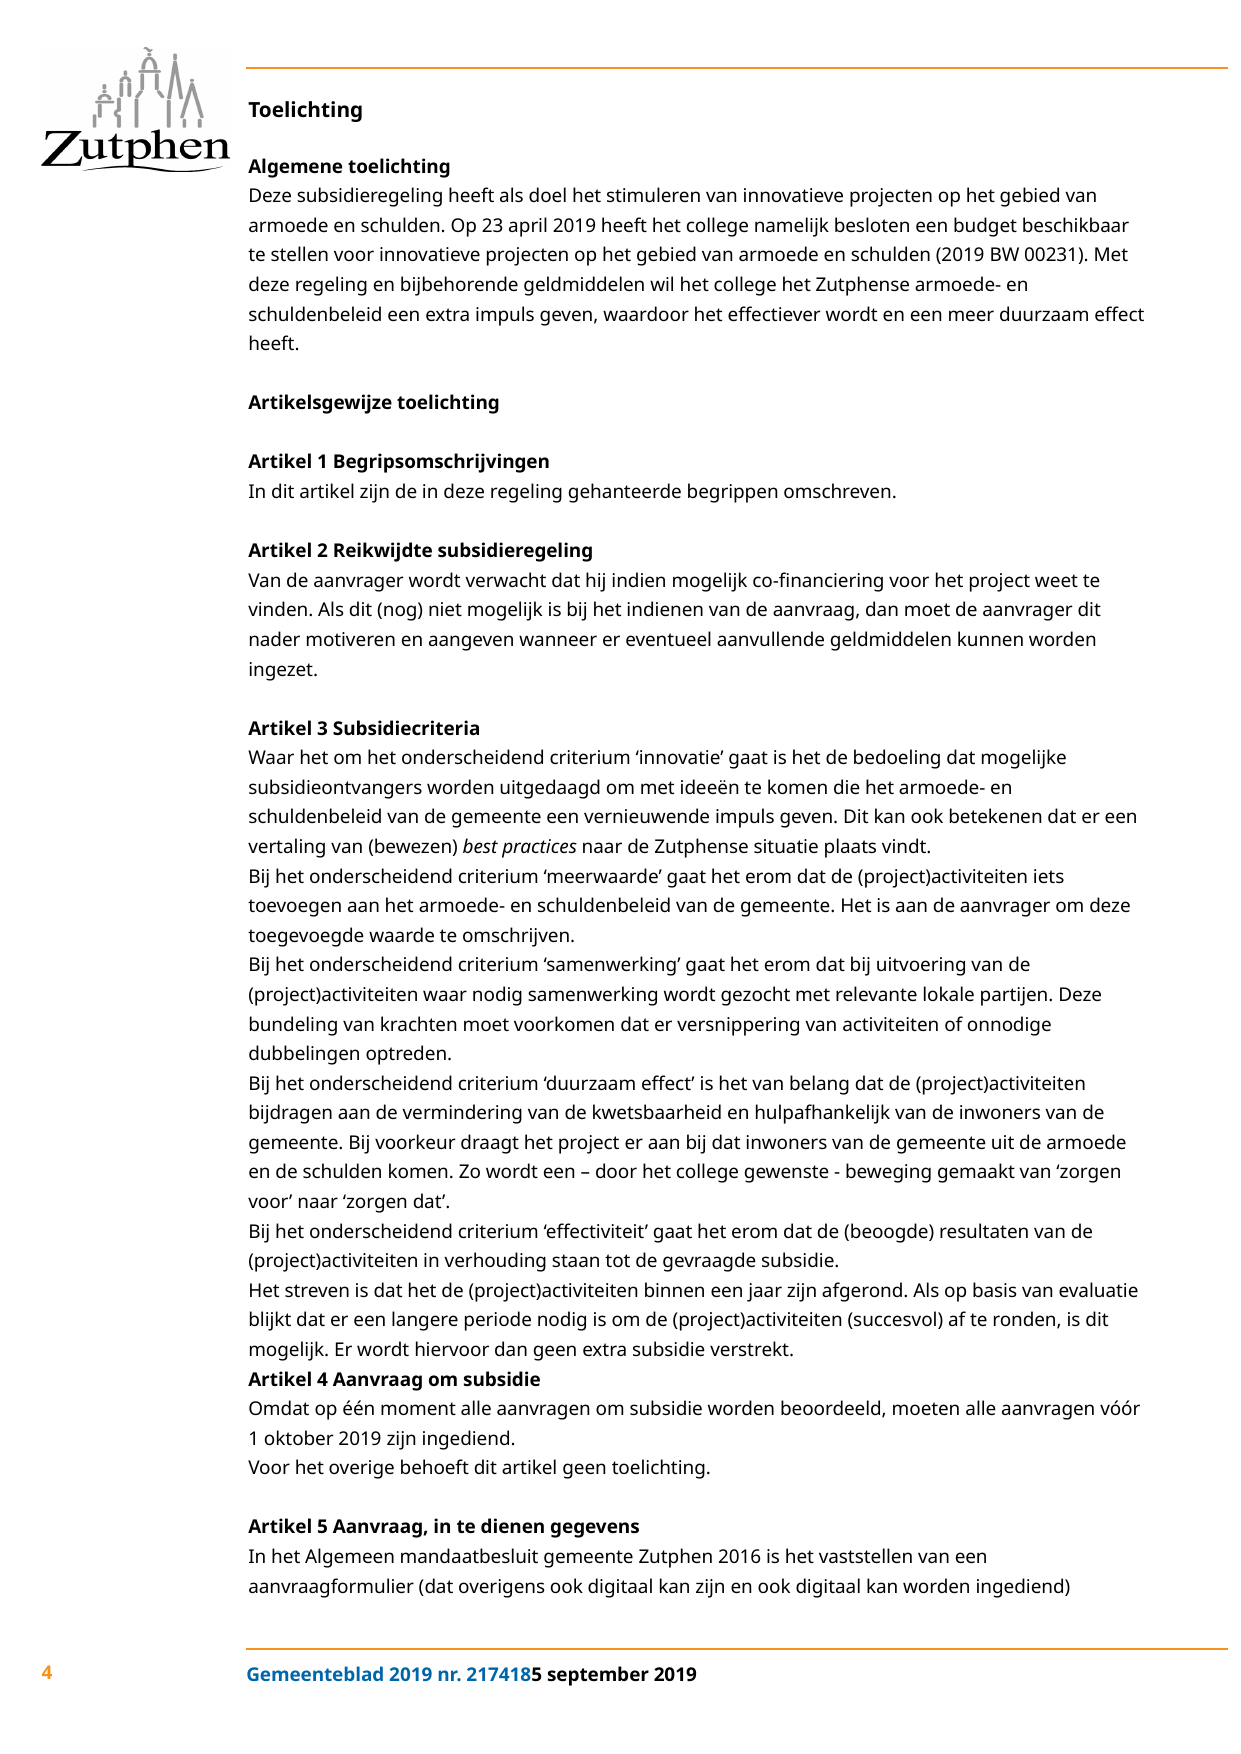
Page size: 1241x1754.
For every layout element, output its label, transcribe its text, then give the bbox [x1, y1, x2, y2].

text Voor het overige behoeft dit artikel geen toelichting. [248, 1454, 1152, 1480]
text In dit artikel zijn de in deze regeling gehanteerde begrippen omschreven. [248, 478, 1152, 504]
text Bij het onderscheidend criterium ‘effectiviteit’ gaat het erom dat de (beoogde) resultaten van de (project)activiteiten in verhouding staan tot de gevraagde subsidie. [248, 1218, 1152, 1273]
text Het streven is dat het de (project)activiteiten binnen een jaar zijn afgerond. Als op basis van evaluatie blijkt dat er een langere periode nodig is om de (project)activiteiten (succesvol) af te ronden, is dit mogelijk. Er wordt hiervoor dan geen extra subsidie verstrekt. [248, 1277, 1152, 1362]
text Waar het om het onderscheidend criterium ‘innovatie’ gaat is het de bedoeling dat mogelijke subsidieontvangers worden uitgedaagd om met ideeën te komen die het armoede- en schuldenbeleid van de gemeente een vernieuwende impuls geven. Dit kan ook betekenen dat er een vertaling van (bewezen) best practices naar de Zutphense situatie plaats vindt. [248, 744, 1152, 859]
text Bij het onderscheidend criterium ‘duurzaam effect’ is het van belang dat de (project)activiteiten bijdragen aan de vermindering van de kwetsbaarheid en hulpafhankelijk van de inwoners van de gemeente. Bij voorkeur draagt het project er aan bij dat inwoners van de gemeente uit de armoede en de schulden komen. Zo wordt een – door het college gewenste - beweging gemaakt van ‘zorgen voor’ naar ‘zorgen dat’. [248, 1070, 1152, 1214]
text Algemene toelichting [248, 153, 1152, 179]
text Omdat op één moment alle aanvragen om subsidie worden beoordeeld, moeten alle aanvragen vóór 1 oktober 2019 zijn ingediend. [248, 1395, 1152, 1451]
text Bij het onderscheidend criterium ‘meerwaarde’ gaat het erom dat de (project)activiteiten iets toevoegen aan het armoede- en schuldenbeleid van de gemeente. Het is aan de aanvrager om deze toegevoegde waarde te omschrijven. [248, 863, 1152, 948]
text Toelichting [248, 95, 1152, 123]
text Artikel 5 Aanvraag, in te dienen gegevens [248, 1514, 1152, 1539]
text Artikel 3 Subsidiecriteria [248, 715, 1152, 741]
picture [41, 47, 231, 172]
text Artikel 1 Begripsomschrijvingen [248, 449, 1152, 474]
text Artikel 4 Aanvraag om subsidie [248, 1366, 1152, 1392]
text Deze subsidieregeling heeft als doel het stimuleren van innovatieve projecten op het gebied van armoede en schulden. Op 23 april 2019 heeft het college namelijk besloten een budget beschikbaar te stellen voor innovatieve projecten op het gebied van armoede en schulden (2019 BW 00231). Met deze regeling en bijbehorende geldmiddelen wil het college het Zutphense armoede- en schuldenbeleid een extra impuls geven, waardoor het effectiever wordt en een meer duurzaam effect heeft. [248, 182, 1152, 356]
text Artikelsgewijze toelichting [248, 389, 1152, 415]
text Bij het onderscheidend criterium ‘samenwerking’ gaat het erom dat bij uitvoering van de (project)activiteiten waar nodig samenwerking wordt gezocht met relevante lokale partijen. Deze bundeling van krachten moet voorkomen dat er versnippering van activiteiten of onnodige dubbelingen optreden. [248, 952, 1152, 1066]
text Van de aanvrager wordt verwacht dat hij indien mogelijk co-financiering voor het project weet te vinden. Als dit (nog) niet mogelijk is bij het indienen van de aanvraag, dan moet de aanvrager dit nader motiveren en aangeven wanneer er eventueel aanvullende geldmiddelen kunnen worden ingezet. [248, 567, 1152, 682]
text In het Algemeen mandaatbesluit gemeente Zutphen 2016 is het vaststellen van een aanvraagformulier (dat overigens ook digitaal kan zijn en ook digitaal kan worden ingediend) [248, 1543, 1152, 1599]
text Artikel 2 Reikwijdte subsidieregeling [248, 537, 1152, 563]
